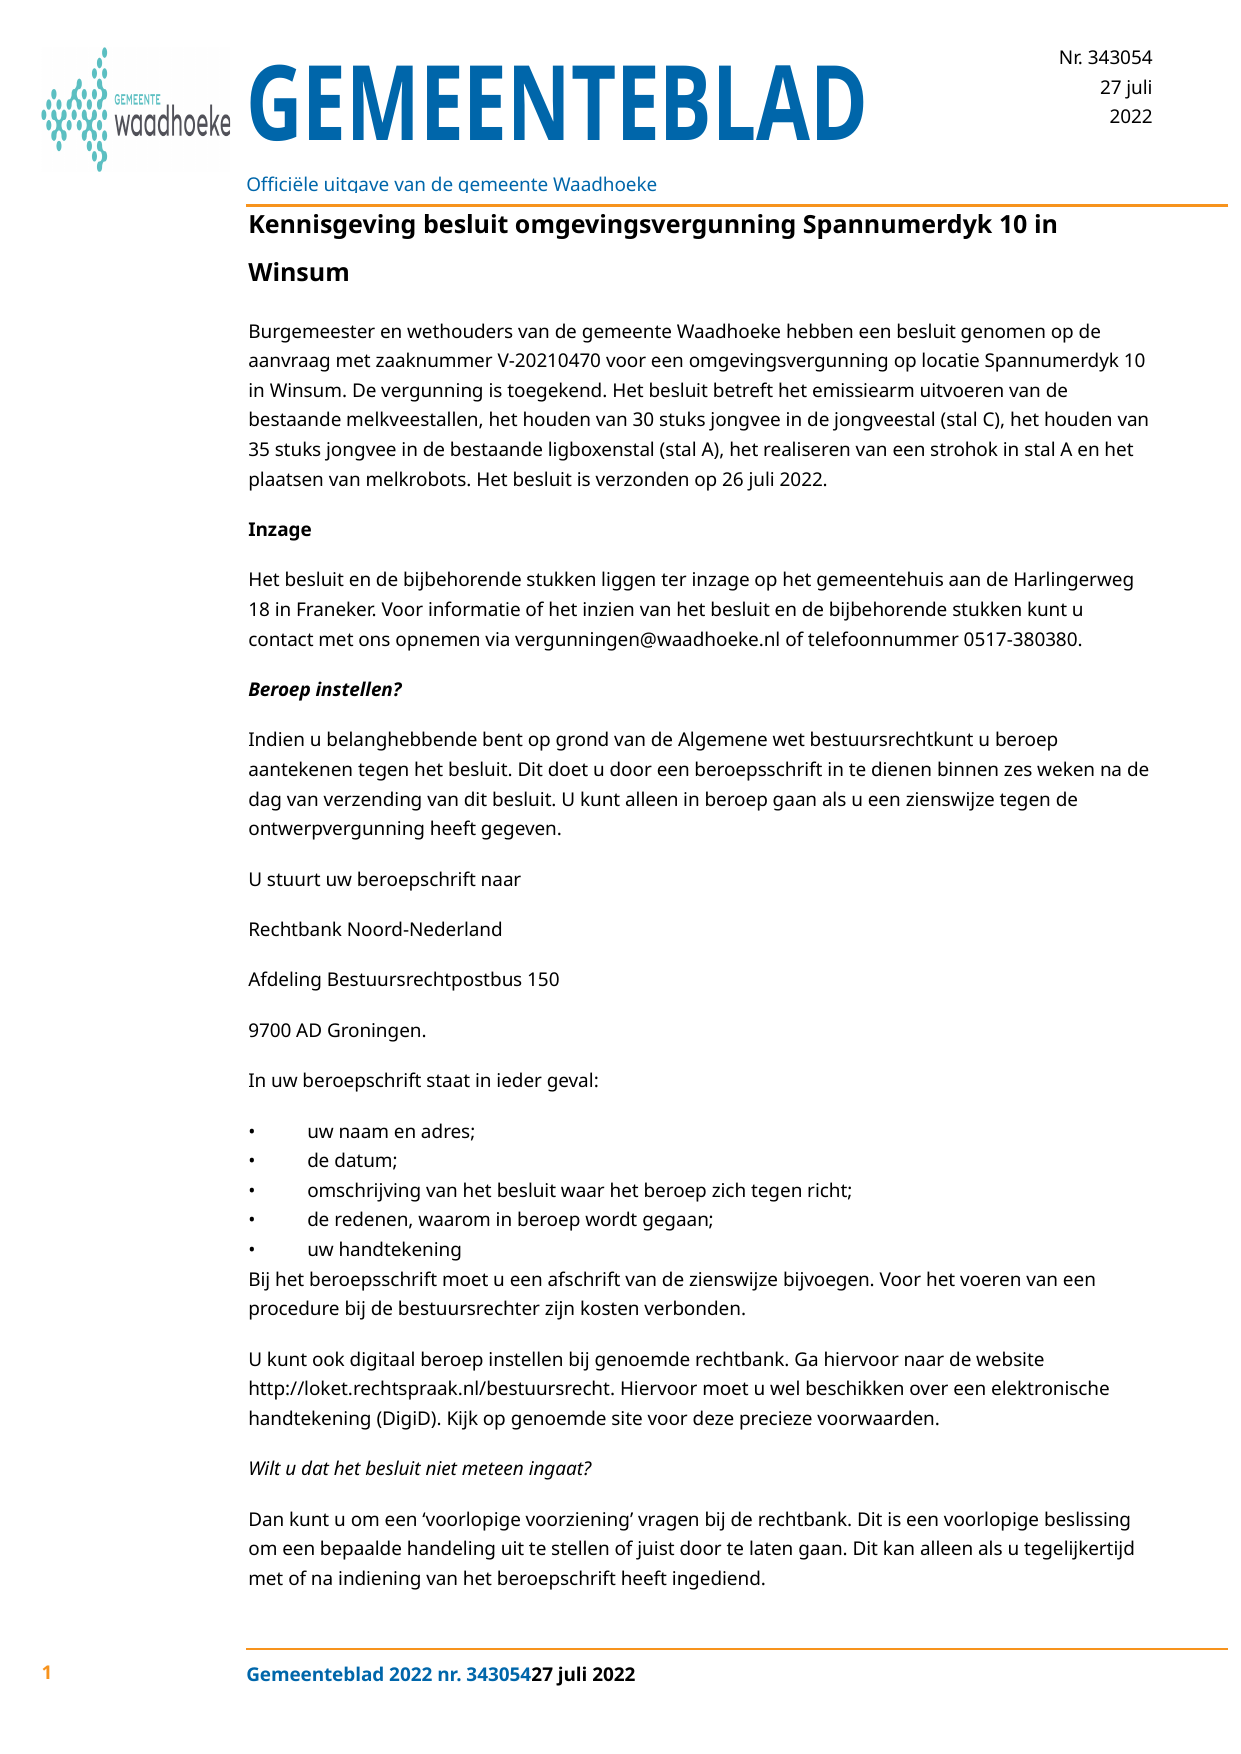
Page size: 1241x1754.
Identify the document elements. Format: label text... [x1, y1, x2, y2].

text Kennisgeving besluit omgevingsvergunning Spannumerdyk 10 in Winsum [248, 207, 1152, 288]
text 9700 AD Groningen. [248, 1017, 1152, 1043]
picture [41, 47, 231, 172]
text Het besluit en de bijbehorende stukken liggen ter inzage op het gemeentehuis aan de Harlingerweg 18 in Franeker. Voor informatie of het inzien van het besluit en de bijbehorende stukken kunt u contact met ons opnemen via vergunningen@waadhoeke.nl of telefoonnummer 0517-380380. [248, 567, 1152, 652]
text Indien u belanghebbende bent op grond van de Algemene wet bestuursrechtkunt u beroep aantekenen tegen het besluit. Dit doet u door een beroepsschrift in te dienen binnen zes weken na de dag van verzending van dit besluit. U kunt alleen in beroep gaan als u een zienswijze tegen de ontwerpvergunning heeft gegeven. [248, 727, 1152, 841]
list de datum; [248, 1147, 1152, 1173]
text Burgemeester en wethouders van de gemeente Waadhoeke hebben een besluit genomen op de aanvraag met zaaknummer V-20210470 voor een omgevingsvergunning op locatie Spannumerdyk 10 in Winsum. De vergunning is toegekend. Het besluit betreft het emissiearm uitvoeren van de bestaande melkveestallen, het houden van 30 stuks jongvee in de jongveestal (stal C), het houden van 35 stuks jongvee in de bestaande ligboxenstal (stal A), het realiseren van een strohok in stal A en het plaatsen van melkrobots. Het besluit is verzonden op 26 juli 2022. [248, 318, 1152, 492]
text Bij het beroepsschrift moet u een afschrift van de zienswijze bijvoegen. Voor het voeren van een procedure bij de bestuursrechter zijn kosten verbonden. [248, 1266, 1152, 1321]
text Afdeling Bestuursrechtpostbus 150 [248, 967, 1152, 992]
list uw naam en adres; [248, 1118, 1152, 1144]
text Wilt u dat het besluit niet meteen ingaat? [248, 1455, 1152, 1481]
text In uw beroepschrift staat in ieder geval: [248, 1067, 1152, 1093]
list de redenen, waarom in beroep wordt gegaan; [248, 1207, 1152, 1232]
list uw handtekening [248, 1236, 1152, 1262]
text Rechtbank Noord-Nederland [248, 916, 1152, 942]
list omschrijving van het besluit waar het beroep zich tegen richt; [248, 1177, 1152, 1203]
text Dan kunt u om een ‘voorlopige voorziening’ vragen bij de rechtbank. Dit is een voorlopige beslissing om een bepaalde handeling uit te stellen of juist door te laten gaan. Dit kan alleen als u tegelijkertijd met of na indiening van het beroepschrift heeft ingediend. [248, 1506, 1152, 1591]
text U kunt ook digitaal beroep instellen bij genoemde rechtbank. Ga hiervoor naar de website http://loket.rechtspraak.nl/bestuursrecht. Hiervoor moet u wel beschikken over een elektronische handtekening (DigiD). Kijk op genoemde site voor deze precieze voorwaarden. [248, 1346, 1152, 1431]
text Beroep instellen? [248, 676, 1152, 702]
text Inzage [248, 516, 1152, 542]
text U stuurt uw beroepschrift naar [248, 866, 1152, 892]
